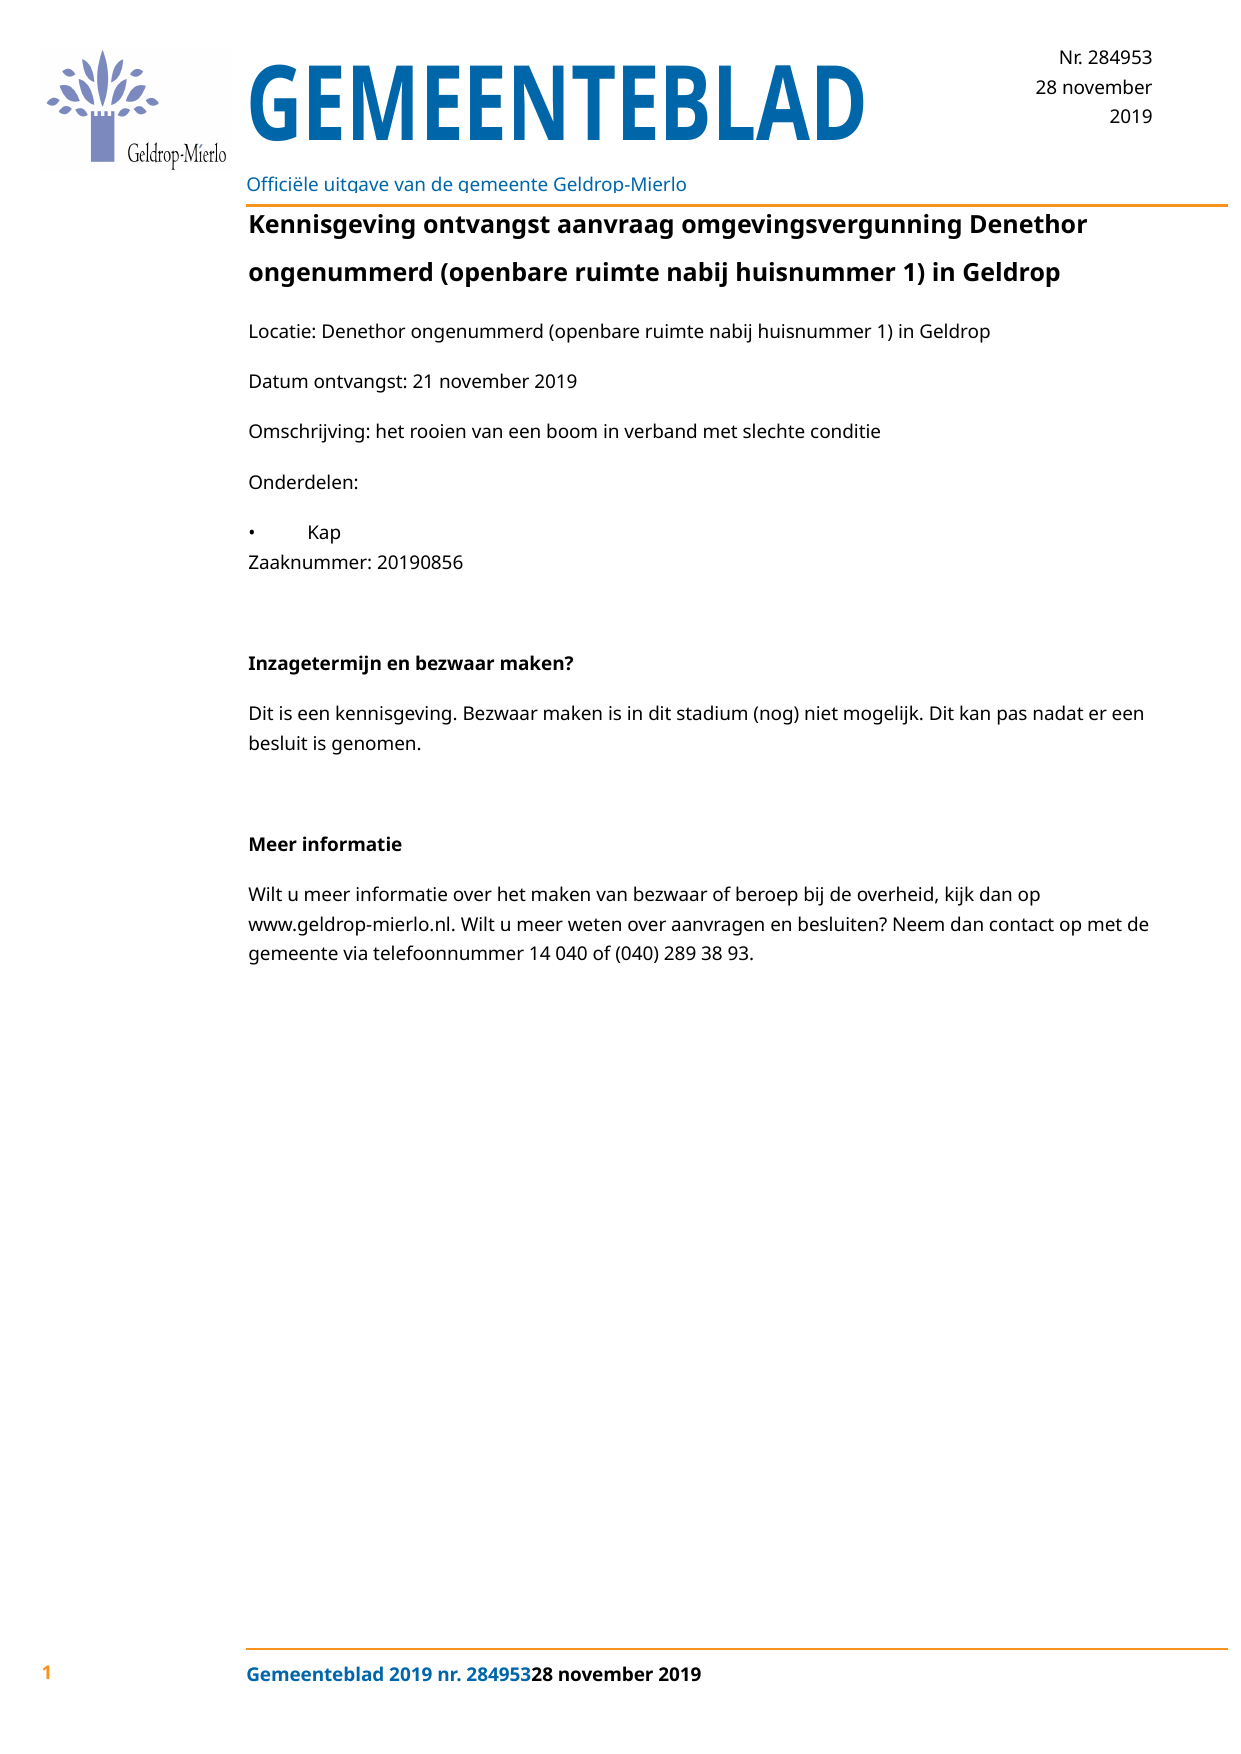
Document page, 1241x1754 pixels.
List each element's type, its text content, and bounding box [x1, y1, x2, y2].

text Kennisgeving ontvangst aanvraag omgevingsvergunning Denethor ongenummerd (openbare ruimte nabij huisnummer 1) in Geldrop [248, 207, 1152, 288]
text Inzagetermijn en bezwaar maken? [248, 650, 1152, 676]
text Dit is een kennisgeving. Bezwaar maken is in dit stadium (nog) niet mogelijk. Dit kan pas nadat er een besluit is genomen. [248, 700, 1152, 756]
text Datum ontvangst: 21 november 2019 [248, 368, 1152, 394]
text Omschrijving: het rooien van een boom in verband met slechte conditie [248, 419, 1152, 444]
text Locatie: Denethor ongenummerd (openbare ruimte nabij huisnummer 1) in Geldrop [248, 318, 1152, 344]
text Wilt u meer informatie over het maken van bezwaar of beroep bij de overheid, kijk dan op www.geldrop-mierlo.nl. Wilt u meer weten over aanvragen en besluiten? Neem dan contact op met de gemeente via telefoonnummer 14 040 of (040) 289 38 93. [248, 881, 1152, 966]
text Onderdelen: [248, 469, 1152, 495]
list Kap [248, 519, 1152, 545]
text Zaaknummer: 20190856 [248, 549, 1152, 575]
picture [41, 47, 231, 172]
text Meer informatie [248, 831, 1152, 857]
